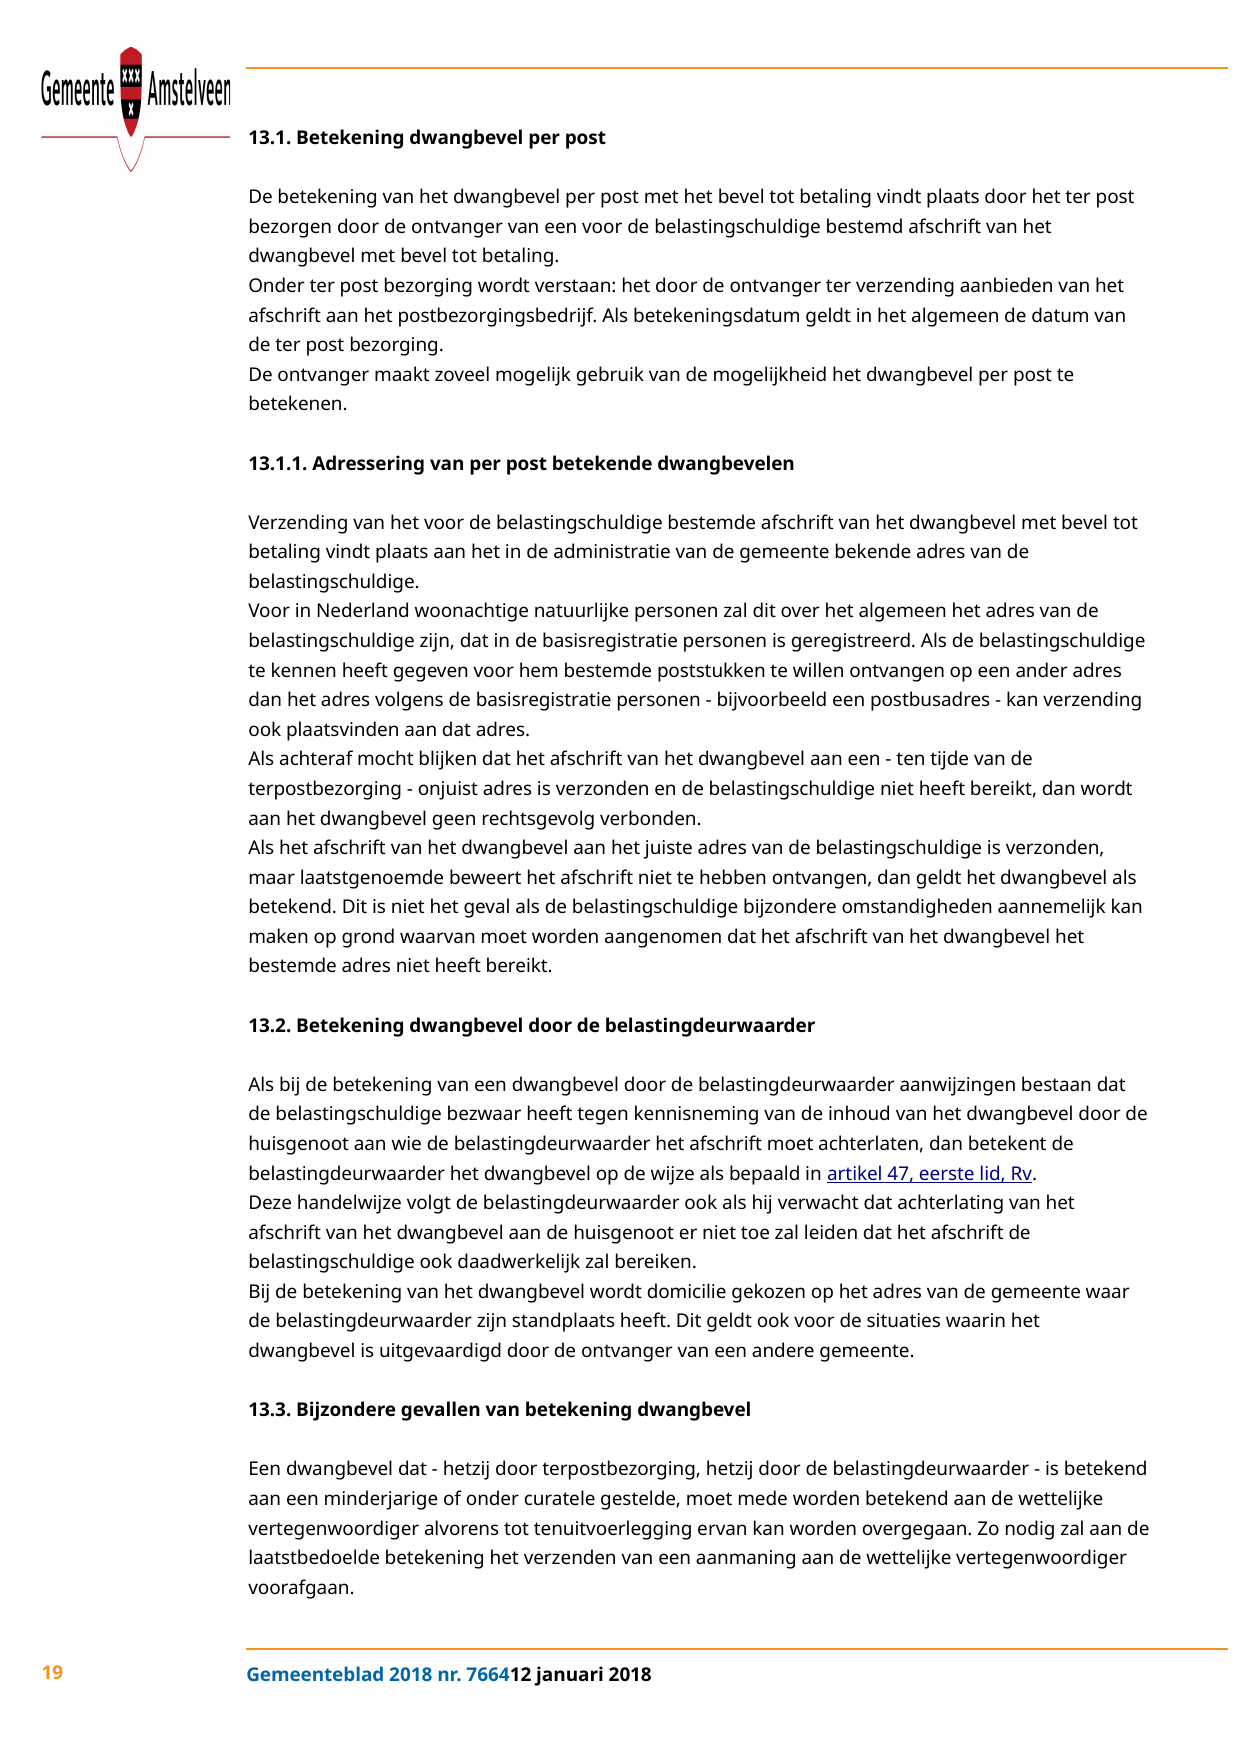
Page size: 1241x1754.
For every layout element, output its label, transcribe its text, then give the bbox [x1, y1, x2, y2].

text Een dwangbevel dat - hetzij door terpostbezorging, hetzij door de belastingdeurwaarder - is betekend aan een minderjarige of onder curatele gestelde, moet mede worden betekend aan de wettelijke vertegenwoordiger alvorens tot tenuitvoerlegging ervan kan worden overgegaan. Zo nodig zal aan de laatstbedoelde betekening het verzenden van een aanmaning aan de wettelijke vertegenwoordiger voorafgaan. [248, 1456, 1152, 1600]
text Deze handelwijze volgt de belastingdeurwaarder ook als hij verwacht dat achterlating van het afschrift van het dwangbevel aan de huisgenoot er niet toe zal leiden dat het afschrift de belastingschuldige ook daadwerkelijk zal bereiken. [248, 1189, 1152, 1274]
text Voor in Nederland woonachtige natuurlijke personen zal dit over het algemeen het adres van de belastingschuldige zijn, dat in de basisregistratie personen is geregistreerd. Als de belastingschuldige te kennen heeft gegeven voor hem bestemde poststukken te willen ontvangen op een ander adres dan het adres volgens de basisregistratie personen - bijvoorbeeld een postbusadres - kan verzending ook plaatsvinden aan dat adres. [248, 598, 1152, 742]
text Onder ter post bezorging wordt verstaan: het door de ontvanger ter verzending aanbieden van het afschrift aan het postbezorgingsbedrijf. Als betekeningsdatum geldt in het algemeen de datum van de ter post bezorging. [248, 272, 1152, 357]
text 13.1.1. Adressering van per post betekende dwangbevelen [248, 450, 1152, 476]
text Bij de betekening van het dwangbevel wordt domicilie gekozen op het adres van de gemeente waar de belastingdeurwaarder zijn standplaats heeft. Dit geldt ook voor de situaties waarin het dwangbevel is uitgevaardigd door de ontvanger van een andere gemeente. [248, 1278, 1152, 1363]
text Als het afschrift van het dwangbevel aan het juiste adres van de belastingschuldige is verzonden, maar laatstgenoemde beweert het afschrift niet te hebben ontvangen, dan geldt het dwangbevel als betekend. Dit is niet het geval als de belastingschuldige bijzondere omstandigheden aannemelijk kan maken op grond waarvan moet worden aangenomen dat het afschrift van het dwangbevel het bestemde adres niet heeft bereikt. [248, 834, 1152, 978]
text De ontvanger maakt zoveel mogelijk gebruik van de mogelijkheid het dwangbevel per post te betekenen. [248, 361, 1152, 416]
text 13.1. Betekening dwangbevel per post [248, 124, 1152, 150]
text Als bij de betekening van een dwangbevel door de belastingdeurwaarder aanwijzingen bestaan dat de belastingschuldige bezwaar heeft tegen kennisneming van de inhoud van het dwangbevel door de huisgenoot aan wie de belastingdeurwaarder het afschrift moet achterlaten, dan betekent de belastingdeurwaarder het dwangbevel op de wijze als bepaald in artikel 47, eerste lid, Rv. [248, 1071, 1152, 1186]
text 13.3. Bijzondere gevallen van betekening dwangbevel [248, 1396, 1152, 1422]
text De betekening van het dwangbevel per post met het bevel tot betaling vindt plaats door het ter post bezorgen door de ontvanger van een voor de belastingschuldige bestemd afschrift van het dwangbevel met bevel tot betaling. [248, 183, 1152, 268]
picture [41, 47, 231, 172]
text 13.2. Betekening dwangbevel door de belastingdeurwaarder [248, 1012, 1152, 1038]
text Verzending van het voor de belastingschuldige bestemde afschrift van het dwangbevel met bevel tot betaling vindt plaats aan het in de administratie van de gemeente bekende adres van de belastingschuldige. [248, 509, 1152, 594]
text Als achteraf mocht blijken dat het afschrift van het dwangbevel aan een - ten tijde van de terpostbezorging - onjuist adres is verzonden en de belastingschuldige niet heeft bereikt, dan wordt aan het dwangbevel geen rechtsgevolg verbonden. [248, 746, 1152, 831]
